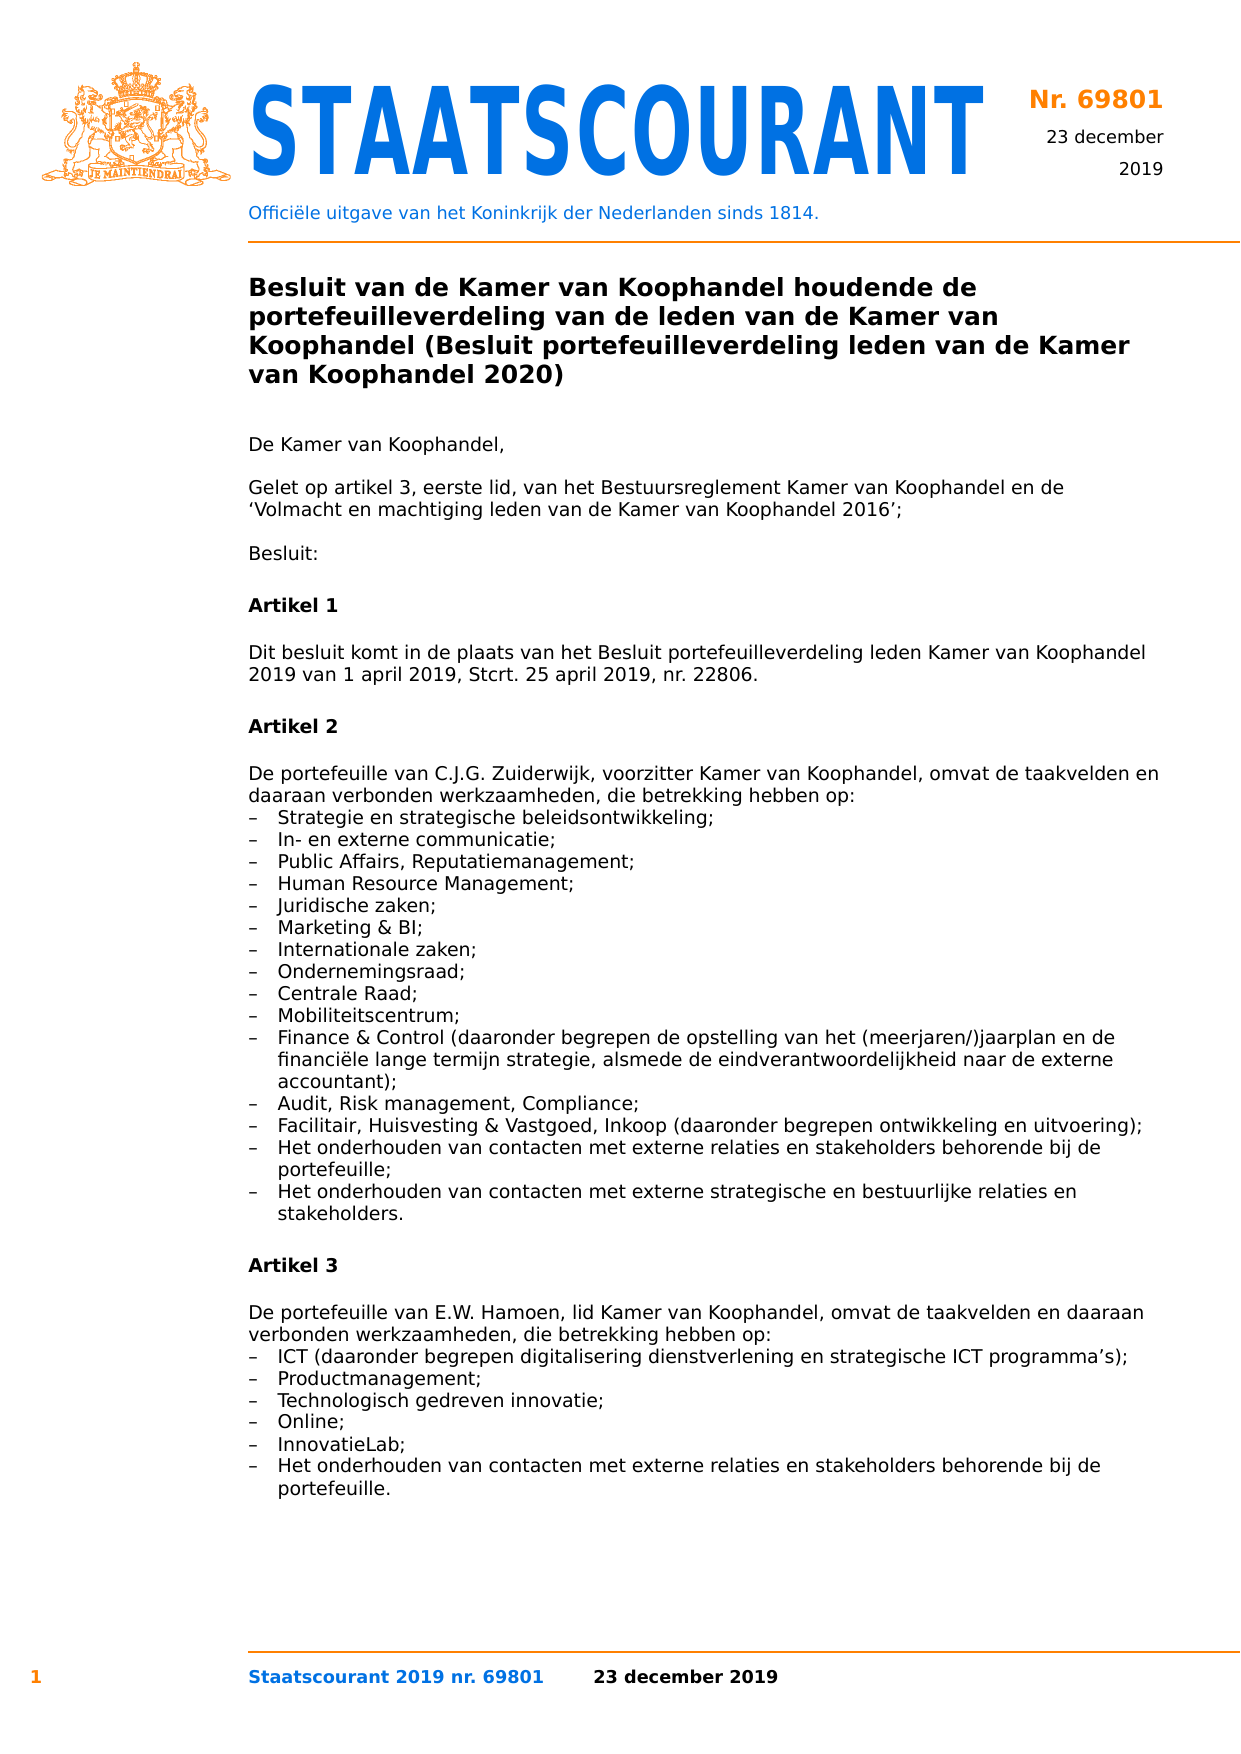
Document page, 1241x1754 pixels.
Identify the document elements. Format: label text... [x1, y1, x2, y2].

text – Het onderhouden van contacten met externe relaties en stakeholders behorende bij de portefeuille. [248, 1455, 1163, 1499]
text – Audit, Risk management, Compliance; [248, 1093, 1163, 1115]
text – Technologisch gedreven innovatie; [248, 1389, 1163, 1411]
text – Het onderhouden van contacten met externe strategische en bestuurlijke relaties en stakeholders. [248, 1181, 1163, 1224]
text – Finance & Control (daaronder begrepen de opstelling van het (meerjaren/)jaarplan en de financiële lange termijn strategie, alsmede de eindverantwoordelijkheid naar de externe accountant); [248, 1027, 1163, 1093]
text – Internationale zaken; [248, 939, 1163, 961]
text – Strategie en strategische beleidsontwikkeling; [248, 807, 1163, 829]
text – Het onderhouden van contacten met externe relaties en stakeholders behorende bij de portefeuille; [248, 1137, 1163, 1181]
text – Online; [248, 1411, 1163, 1433]
picture [41, 62, 231, 186]
text Dit besluit komt in de plaats van het Besluit portefeuilleverdeling leden Kamer van Koophandel 2019 van 1 april 2019, Stcrt. 25 april 2019, nr. 22806. [248, 642, 1163, 686]
text – ICT (daaronder begrepen digitalisering dienstverlening en strategische ICT programma’s); [248, 1346, 1163, 1367]
text – Public Affairs, Reputatiemanagement; [248, 851, 1163, 873]
text – InnovatieLab; [248, 1433, 1163, 1455]
text Besluit: [248, 543, 1163, 565]
text – Marketing & BI; [248, 917, 1163, 939]
text – Mobiliteitscentrum; [248, 1005, 1163, 1027]
table_cell Officiële uitgave van het Koninkrijk der Nederlanden sinds 1814. [248, 203, 1240, 241]
subtitle Artikel 3 [248, 1254, 1163, 1277]
text – Human Resource Management; [248, 873, 1163, 895]
text – Productmanagement; [248, 1367, 1163, 1389]
table_cell 23 december [998, 121, 1240, 153]
subtitle Artikel 1 [248, 595, 1163, 617]
table_cell 2019 [998, 153, 1240, 203]
table_header STAATSCOURANT [248, 62, 998, 203]
text – Facilitair, Huisvesting & Vastgoed, Inkoop (daaronder begrepen ontwikkeling en uitvoering); [248, 1115, 1163, 1137]
table_header [25, 62, 248, 241]
text Gelet op artikel 3, eerste lid, van het Bestuursreglement Kamer van Koophandel en de ‘Volmacht en machtiging leden van de Kamer van Koophandel 2016’; [248, 477, 1163, 521]
text – Ondernemingsraad; [248, 961, 1163, 983]
text De portefeuille van C.J.G. Zuiderwijk, voorzitter Kamer van Koophandel, omvat de taakvelden en daaraan verbonden werkzaamheden, die betrekking hebben op: [248, 763, 1163, 807]
subtitle Besluit van de Kamer van Koophandel houdende de portefeuilleverdeling van de leden van de Kamer van Koophandel (Besluit portefeuilleverdeling leden van de Kamer van Koophandel 2020) [248, 273, 1163, 390]
text De portefeuille van E.W. Hamoen, lid Kamer van Koophandel, omvat de taakvelden en daaraan verbonden werkzaamheden, die betrekking hebben op: [248, 1302, 1163, 1346]
text – Centrale Raad; [248, 983, 1163, 1005]
table_header Nr. 69801 [998, 62, 1240, 121]
text – In- en externe communicatie; [248, 829, 1163, 851]
text – Juridische zaken; [248, 895, 1163, 917]
text De Kamer van Koophandel, [248, 433, 1163, 455]
subtitle Artikel 2 [248, 716, 1163, 738]
